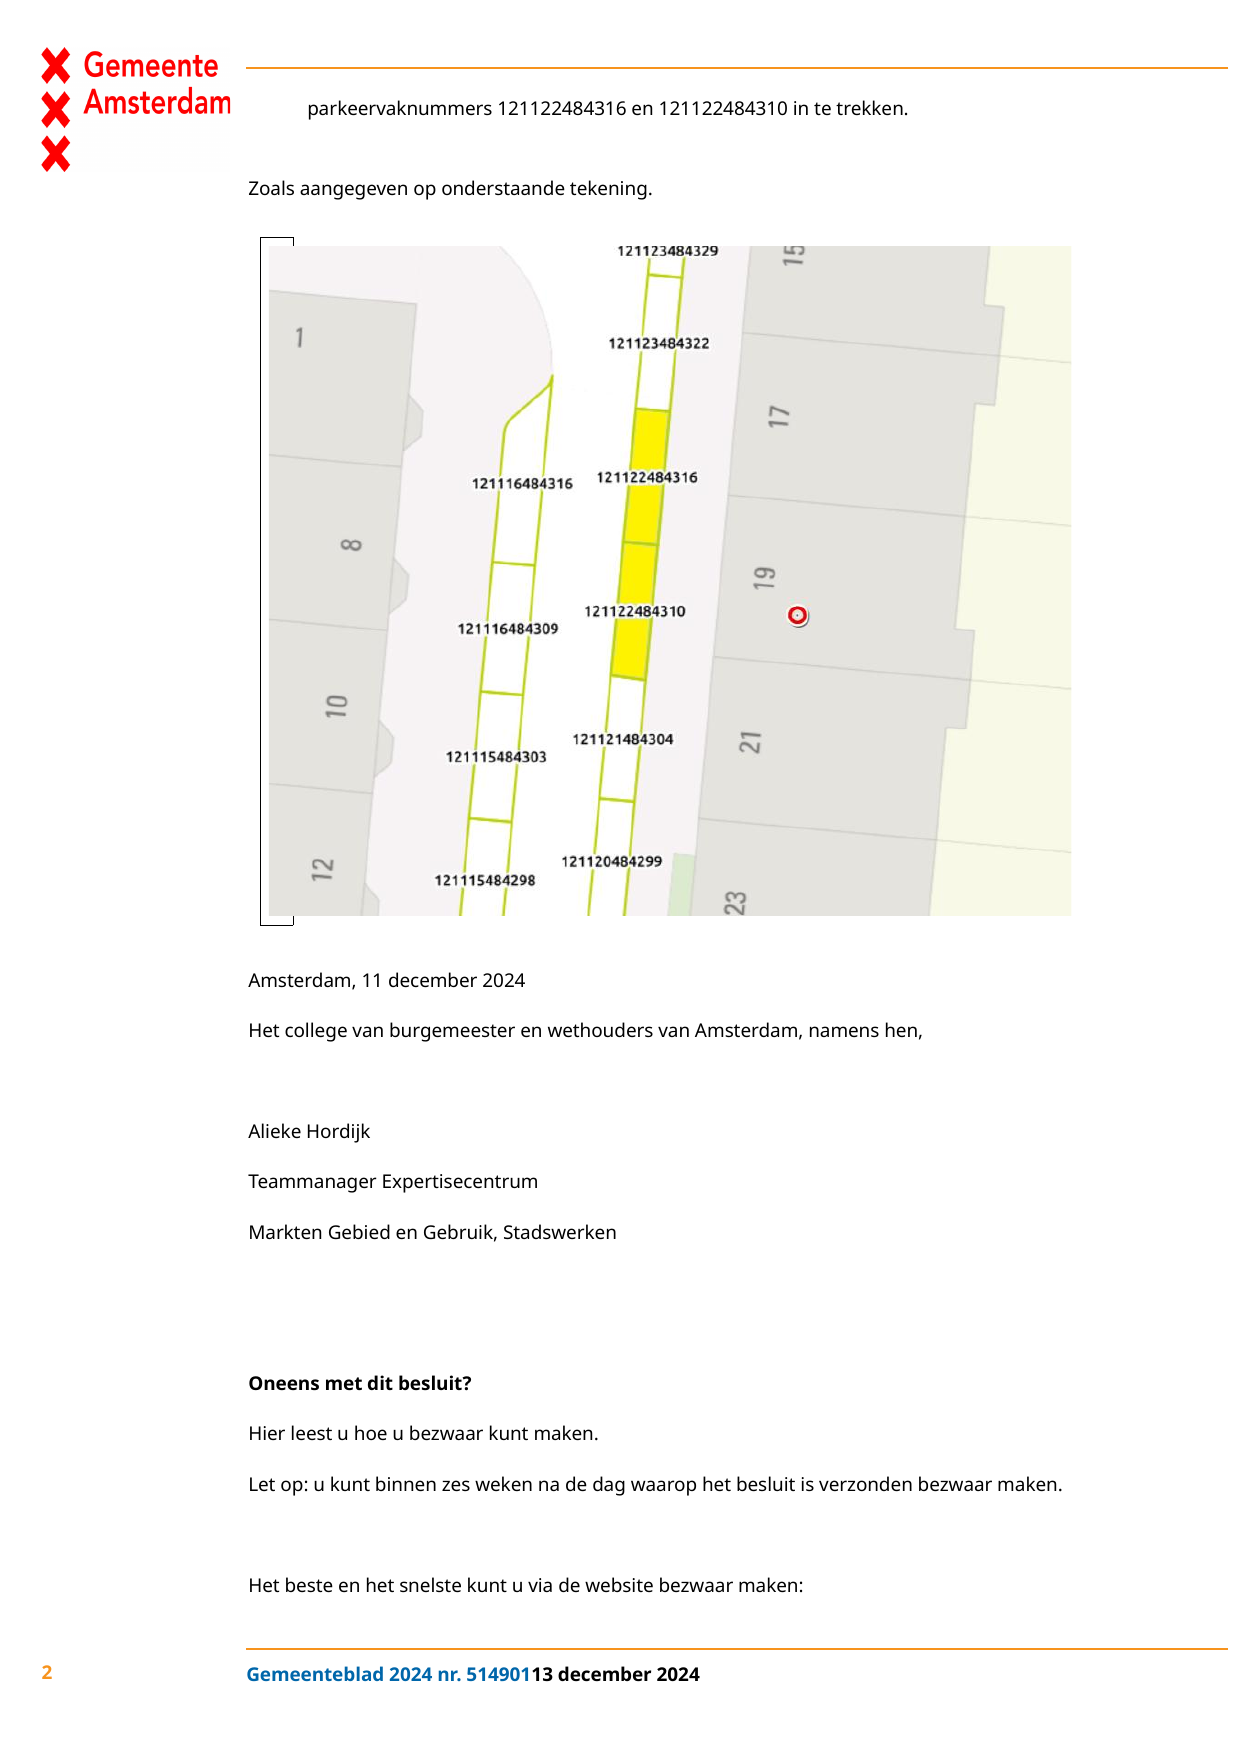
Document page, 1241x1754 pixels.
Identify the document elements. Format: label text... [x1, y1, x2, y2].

text Amsterdam, 11 december 2024 [248, 967, 1152, 993]
picture [268, 246, 1072, 916]
text Alieke Hordijk [248, 1118, 1152, 1144]
text Hier leest u hoe u bezwaar kunt maken. [248, 1421, 1152, 1446]
text Teammanager Expertisecentrum [248, 1168, 1152, 1194]
picture [41, 47, 231, 172]
text Markten Gebied en Gebruik, Stadswerken [248, 1219, 1152, 1245]
text Let op: u kunt binnen zes weken na de dag waarop het besluit is verzonden bezwaar maken. [248, 1471, 1152, 1497]
text Het college van burgemeester en wethouders van Amsterdam, namens hen, [248, 1017, 1152, 1043]
text Het beste en het snelste kunt u via de website bezwaar maken: [248, 1572, 1152, 1598]
text Zoals aangegeven op onderstaande tekening. [248, 175, 1152, 201]
text Oneens met dit besluit? [248, 1370, 1152, 1396]
list parkeervaknummers 121122484316 en 121122484310 in te trekken. [248, 95, 1152, 121]
